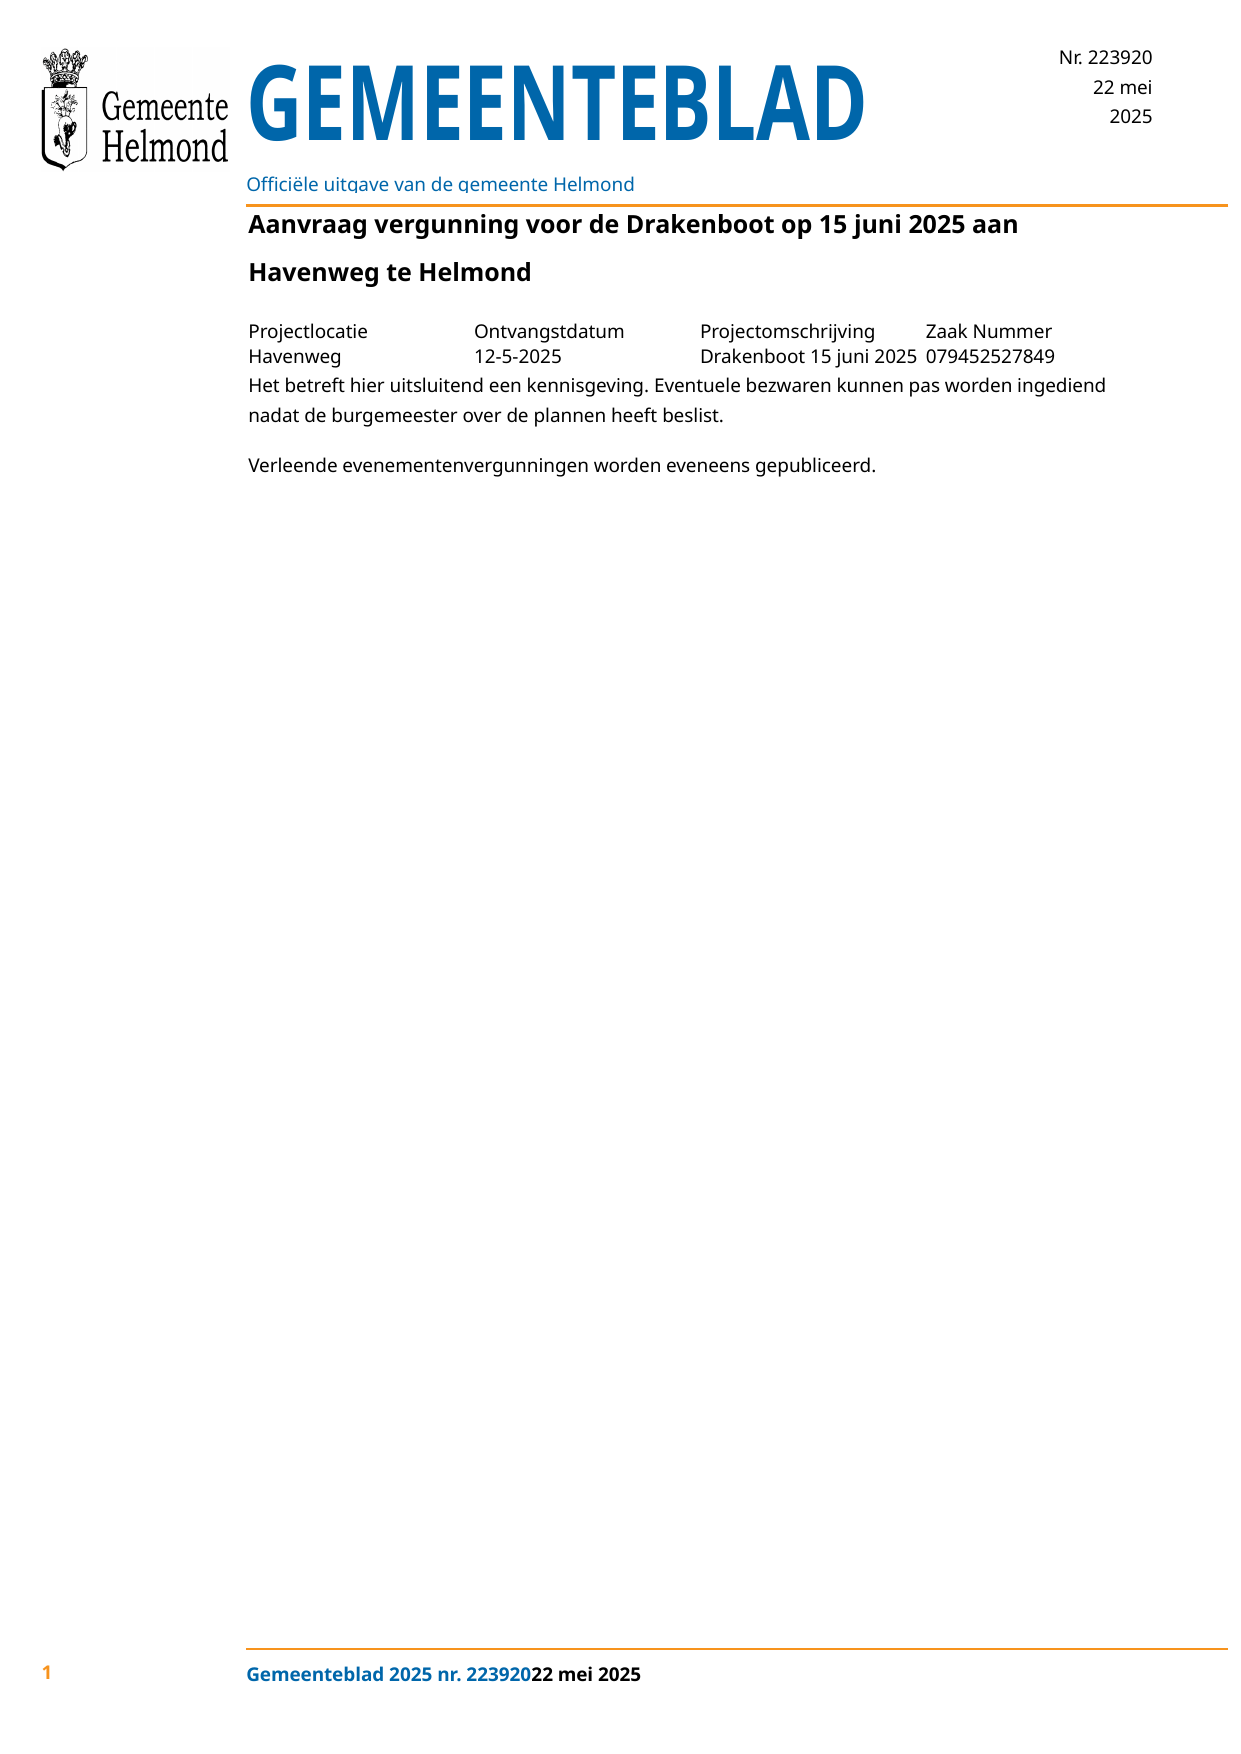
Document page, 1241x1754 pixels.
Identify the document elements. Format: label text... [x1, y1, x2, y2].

table_header Ontvangstdatum [474, 318, 700, 344]
table_header Projectomschrijving [700, 318, 926, 344]
picture [41, 47, 231, 172]
table_header Zaak Nummer [926, 318, 1152, 344]
table_cell 079452527849 [926, 344, 1152, 369]
table_header Projectlocatie [248, 318, 474, 344]
text Verleende evenementenvergunningen worden eveneens gepubliceerd. [248, 453, 1152, 478]
table_cell 12-5-2025 [474, 344, 700, 369]
text Het betreft hier uitsluitend een kennisgeving. Eventuele bezwaren kunnen pas worden ingediend nadat de burgemeester over de plannen heeft beslist. [248, 373, 1152, 428]
text Aanvraag vergunning voor de Drakenboot op 15 juni 2025 aan Havenweg te Helmond [248, 207, 1152, 288]
table_cell Havenweg [248, 344, 474, 369]
table_cell Drakenboot 15 juni 2025 [700, 344, 926, 369]
